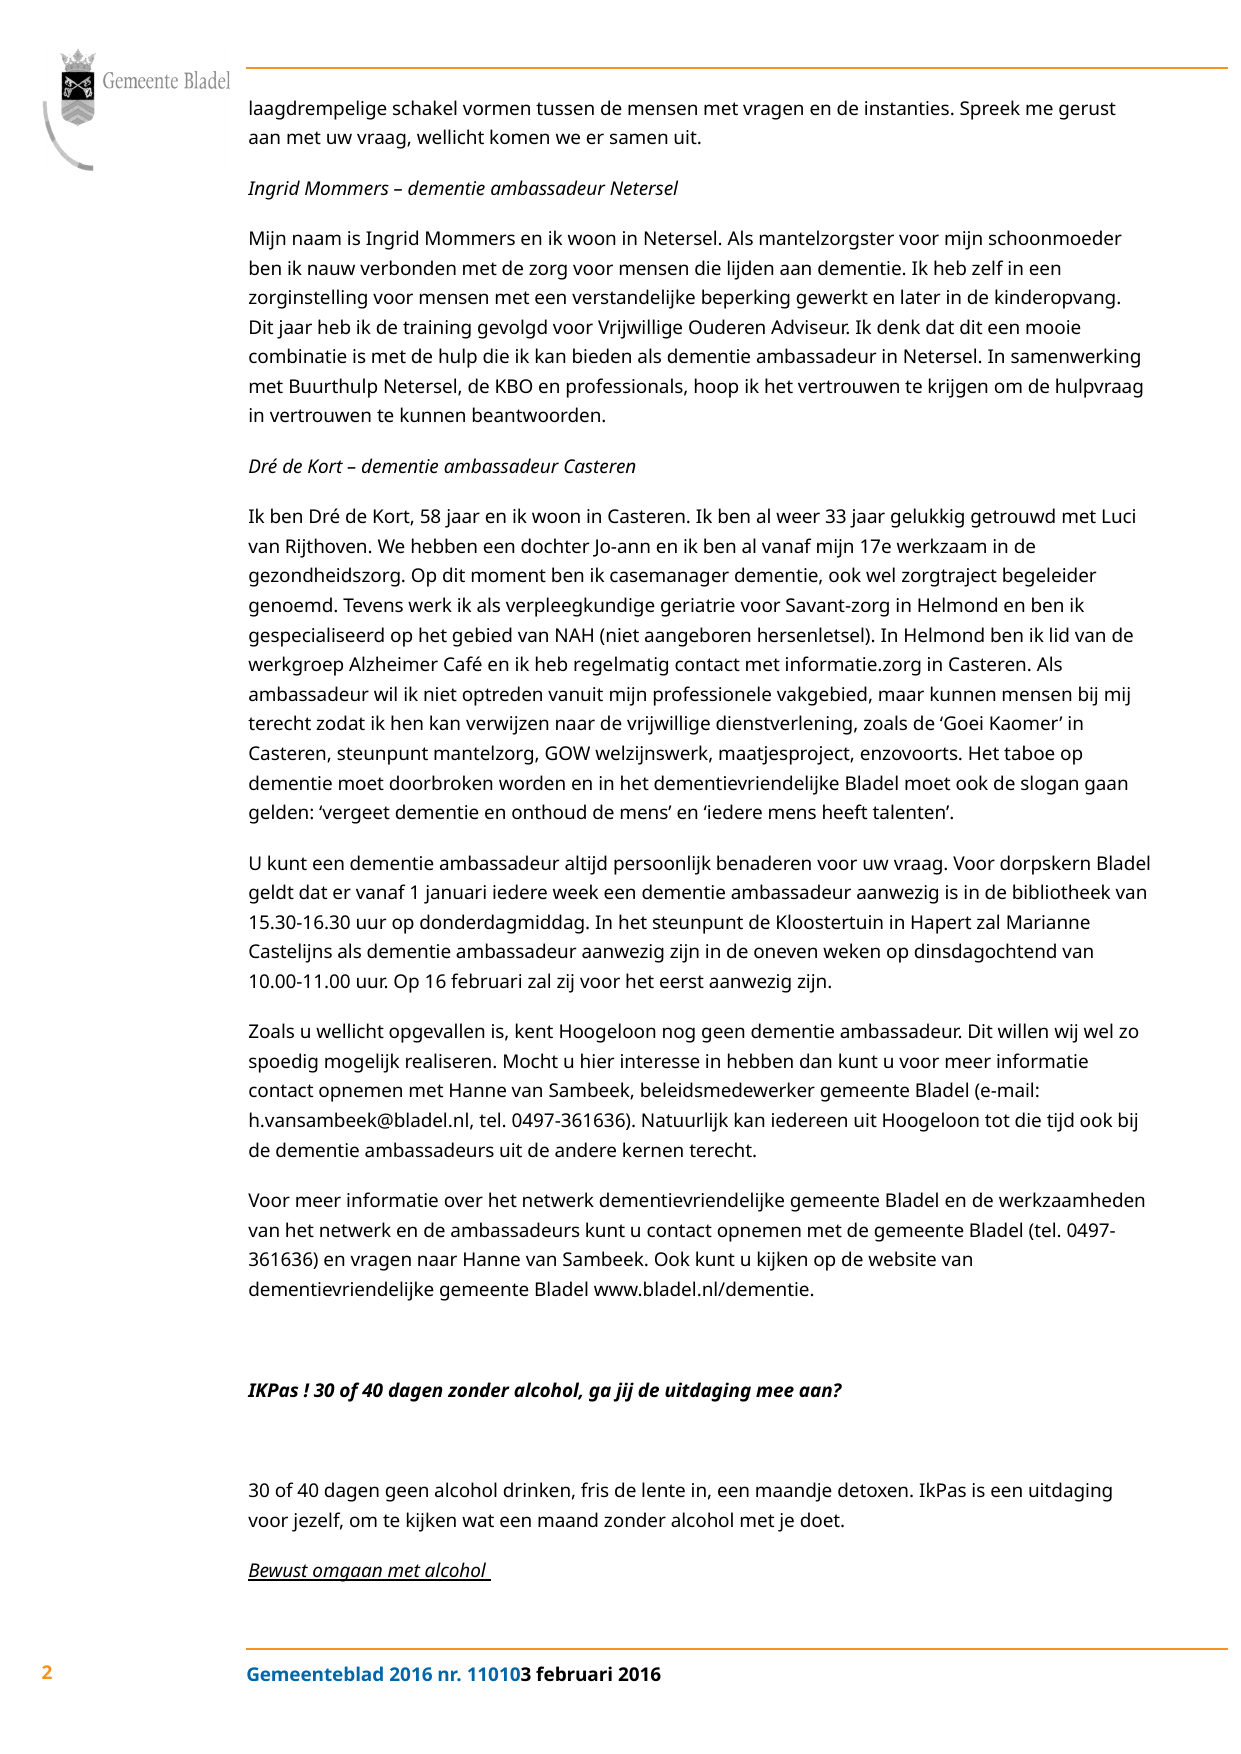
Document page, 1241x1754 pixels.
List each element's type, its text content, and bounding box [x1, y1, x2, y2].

text Ingrid Mommers – dementie ambassadeur Netersel [248, 175, 1152, 201]
text Ik ben Dré de Kort, 58 jaar en ik woon in Casteren. Ik ben al weer 33 jaar gelukkig getrouwd met Luci van Rijthoven. We hebben een dochter Jo-ann en ik ben al vanaf mijn 17e werkzaam in de gezondheidszorg. Op dit moment ben ik casemanager dementie, ook wel zorgtraject begeleider genoemd. Tevens werk ik als verpleegkundige geriatrie voor Savant-zorg in Helmond en ben ik gespecialiseerd op het gebied van NAH (niet aangeboren hersenletsel). In Helmond ben ik lid van de werkgroep Alzheimer Café en ik heb regelmatig contact met informatie.zorg in Casteren. Als ambassadeur wil ik niet optreden vanuit mijn professionele vakgebied, maar kunnen mensen bij mij terecht zodat ik hen kan verwijzen naar de vrijwillige dienstverlening, zoals de ‘Goei Kaomer’ in Casteren, steunpunt mantelzorg, GOW welzijnswerk, maatjesproject, enzovoorts. Het taboe op dementie moet doorbroken worden en in het dementievriendelijke Bladel moet ook de slogan gaan gelden: ‘vergeet dementie en onthoud de mens’ en ‘iedere mens heeft talenten’. [248, 503, 1152, 825]
text Voor meer informatie over het netwerk dementievriendelijke gemeente Bladel en de werkzaamheden van het netwerk en de ambassadeurs kunt u contact opnemen met de gemeente Bladel (tel. 0497-361636) en vragen naar Hanne van Sambeek. Ook kunt u kijken op de website van dementievriendelijke gemeente Bladel www.bladel.nl/dementie. [248, 1187, 1152, 1302]
text Dré de Kort – dementie ambassadeur Casteren [248, 453, 1152, 479]
text Zoals u wellicht opgevallen is, kent Hoogeloon nog geen dementie ambassadeur. Dit willen wij wel zo spoedig mogelijk realiseren. Mocht u hier interesse in hebben dan kunt u voor meer informatie contact opnemen met Hanne van Sambeek, beleidsmedewerker gemeente Bladel (e-mail: h.vansambeek@bladel.nl, tel. 0497-361636). Natuurlijk kan iedereen uit Hoogeloon tot die tijd ook bij de dementie ambassadeurs uit de andere kernen terecht. [248, 1018, 1152, 1163]
text Bewust omgaan met alcohol [248, 1558, 1152, 1583]
text Mijn naam is Ingrid Mommers en ik woon in Netersel. Als mantelzorgster voor mijn schoonmoeder ben ik nauw verbonden met de zorg voor mensen die lijden aan dementie. Ik heb zelf in een zorginstelling voor mensen met een verstandelijke beperking gewerkt en later in de kinderopvang. Dit jaar heb ik de training gevolgd voor Vrijwillige Ouderen Adviseur. Ik denk dat dit een mooie combinatie is met de hulp die ik kan bieden als dementie ambassadeur in Netersel. In samenwerking met Buurthulp Netersel, de KBO en professionals, hoop ik het vertrouwen te krijgen om de hulpvraag in vertrouwen te kunnen beantwoorden. [248, 225, 1152, 428]
text laagdrempelige schakel vormen tussen de mensen met vragen en de instanties. Spreek me gerust aan met uw vraag, wellicht komen we er samen uit. [248, 95, 1152, 150]
text IKPas ! 30 of 40 dagen zonder alcohol, ga jij de uitdaging mee aan? [248, 1377, 1152, 1403]
text U kunt een dementie ambassadeur altijd persoonlijk benaderen voor uw vraag. Voor dorpskern Bladel geldt dat er vanaf 1 januari iedere week een dementie ambassadeur aanwezig is in de bibliotheek van 15.30-16.30 uur op donderdagmiddag. In het steunpunt de Kloostertuin in Hapert zal Marianne Castelijns als dementie ambassadeur aanwezig zijn in de oneven weken op dinsdagochtend van 10.00-11.00 uur. Op 16 februari zal zij voor het eerst aanwezig zijn. [248, 850, 1152, 994]
text 30 of 40 dagen geen alcohol drinken, fris de lente in, een maandje detoxen. IkPas is een uitdaging voor jezelf, om te kijken wat een maand zonder alcohol met je doet. [248, 1478, 1152, 1533]
picture [41, 47, 231, 172]
